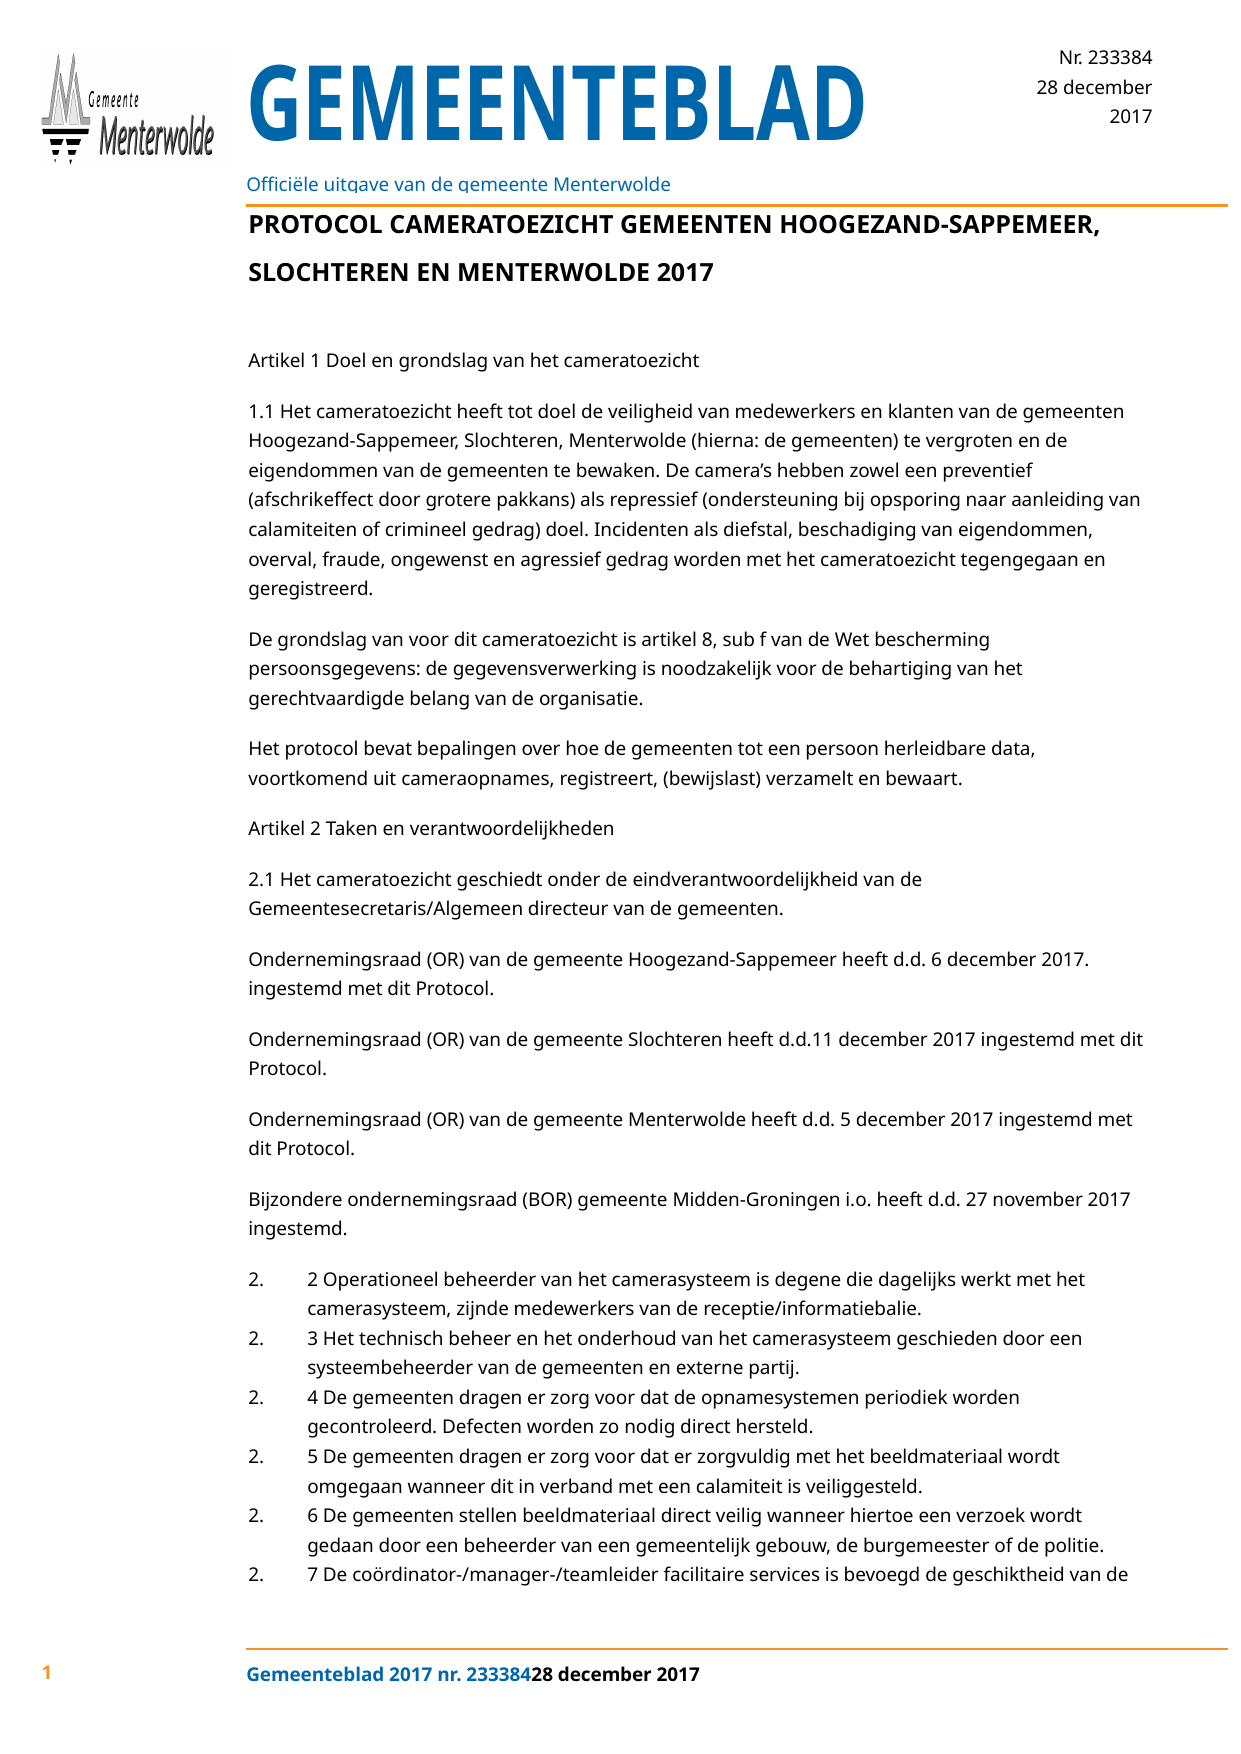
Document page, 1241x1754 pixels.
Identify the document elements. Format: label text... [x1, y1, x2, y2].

text Bijzondere ondernemingsraad (BOR) gemeente Midden-Groningen i.o. heeft d.d. 27 november 2017 ingestemd. [248, 1186, 1152, 1241]
text 2.1 Het cameratoezicht geschiedt onder de eindverantwoordelijkheid van de Gemeentesecretaris/Algemeen directeur van de gemeenten. [248, 866, 1152, 921]
text Ondernemingsraad (OR) van de gemeente Slochteren heeft d.d.11 december 2017 ingestemd met dit Protocol. [248, 1026, 1152, 1081]
list 2 Operationeel beheerder van het camerasysteem is degene die dagelijks werkt met het camerasysteem, zijnde medewerkers van de receptie/informatiebalie. [248, 1266, 1152, 1321]
text Artikel 1 Doel en grondslag van het cameratoezicht [248, 347, 1152, 373]
text Ondernemingsraad (OR) van de gemeente Menterwolde heeft d.d. 5 december 2017 ingestemd met dit Protocol. [248, 1106, 1152, 1161]
picture [41, 47, 231, 172]
list 3 Het technisch beheer en het onderhoud van het camerasysteem geschieden door een systeembeheerder van de gemeenten en externe partij. [248, 1325, 1152, 1380]
list 4 De gemeenten dragen er zorg voor dat de opnamesystemen periodiek worden gecontroleerd. Defecten worden zo nodig direct hersteld. [248, 1384, 1152, 1439]
text Het protocol bevat bepalingen over hoe de gemeenten tot een persoon herleidbare data, voortkomend uit cameraopnames, registreert, (bewijslast) verzamelt en bewaart. [248, 735, 1152, 791]
text 1.1 Het cameratoezicht heeft tot doel de veiligheid van medewerkers en klanten van de gemeenten Hoogezand-Sappemeer, Slochteren, Menterwolde (hierna: de gemeenten) te vergroten en de eigendommen van de gemeenten te bewaken. De camera’s hebben zowel een preventief (afschrikeffect door grotere pakkans) als repressief (ondersteuning bij opsporing naar aanleiding van calamiteiten of crimineel gedrag) doel. Incidenten als diefstal, beschadiging van eigendommen, overval, fraude, ongewenst en agressief gedrag worden met het cameratoezicht tegengegaan en geregistreerd. [248, 398, 1152, 601]
text PROTOCOL CAMERATOEZICHT GEMEENTEN HOOGEZAND-SAPPEMEER, SLOCHTEREN EN MENTERWOLDE 2017 [248, 207, 1152, 288]
text Artikel 2 Taken en verantwoordelijkheden [248, 815, 1152, 841]
text De grondslag van voor dit cameratoezicht is artikel 8, sub f van de Wet bescherming persoonsgegevens: de gegevensverwerking is noodzakelijk voor de behartiging van het gerechtvaardigde belang van de organisatie. [248, 626, 1152, 711]
list 5 De gemeenten dragen er zorg voor dat er zorgvuldig met het beeldmateriaal wordt omgegaan wanneer dit in verband met een calamiteit is veiliggesteld. [248, 1443, 1152, 1499]
text Ondernemingsraad (OR) van de gemeente Hoogezand-Sappemeer heeft d.d. 6 december 2017. ingestemd met dit Protocol. [248, 946, 1152, 1001]
list 7 De coördinator-/manager-/teamleider facilitaire services is bevoegd de geschiktheid van de [248, 1562, 1152, 1587]
list 6 De gemeenten stellen beeldmateriaal direct veilig wanneer hiertoe een verzoek wordt gedaan door een beheerder van een gemeentelijk gebouw, de burgemeester of de politie. [248, 1502, 1152, 1558]
